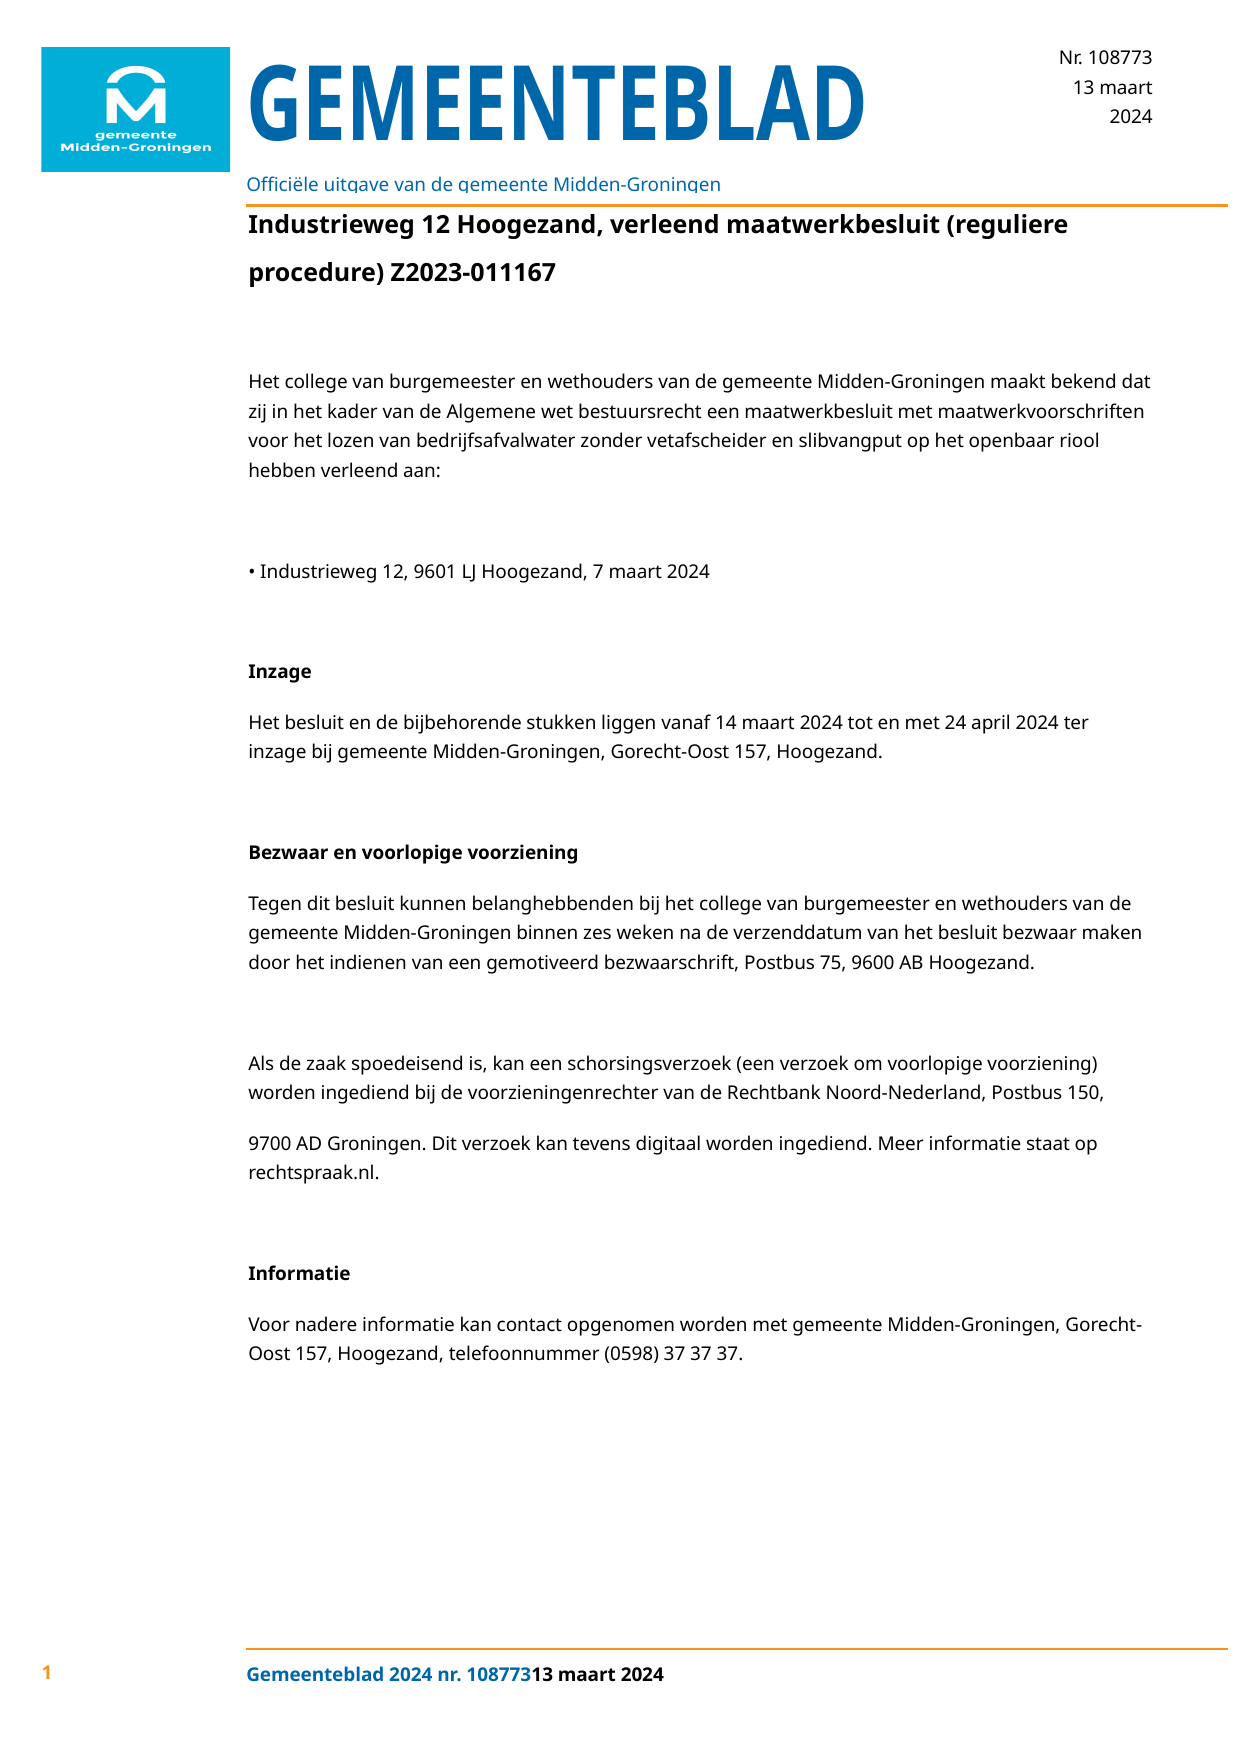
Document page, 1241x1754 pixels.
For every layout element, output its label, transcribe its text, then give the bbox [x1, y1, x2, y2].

text • Industrieweg 12, 9601 LJ Hoogezand, 7 maart 2024 [248, 558, 1152, 584]
picture [107, 89, 165, 122]
text Industrieweg 12 Hoogezand, verleend maatwerkbesluit (reguliere procedure) Z2023-011167 [248, 207, 1152, 288]
picture [184, 146, 190, 153]
text Het college van burgemeester en wethouders van de gemeente Midden-Groningen maakt bekend dat zij in het kader van de Algemene wet bestuursrecht een maatwerkbesluit met maatwerkvoorschriften voor het lozen van bedrijfsafvalwater zonder vetafscheider en slibvangput op het openbaar riool hebben verleend aan: [248, 368, 1152, 483]
text Het besluit en de bijbehorende stukken liggen vanaf 14 maart 2024 tot en met 24 april 2024 ter inzage bij gemeente Midden-Groningen, Gorecht-Oost 157, Hoogezand. [248, 709, 1152, 764]
text 9700 AD Groningen. Dit verzoek kan tevens digitaal worden ingediend. Meer informatie staat op rechtspraak.nl. [248, 1130, 1152, 1185]
text Tegen dit besluit kunnen belanghebbenden bij het college van burgemeester en wethouders van de gemeente Midden-Groningen binnen zes weken na de verzenddatum van het besluit bezwaar maken door het indienen van een gemotiveerd bezwaarschrift, Postbus 75, 9600 AB Hoogezand. [248, 890, 1152, 975]
text Als de zaak spoedeisend is, kan een schorsingsverzoek (een verzoek om voorlopige voorziening) worden ingediend bij de voorzieningenrechter van de Rechtbank Noord-Nederland, Postbus 150, [248, 1050, 1152, 1105]
text Inzage [248, 659, 1152, 684]
picture [108, 66, 164, 82]
text Voor nadere informatie kan contact opgenomen worden met gemeente Midden-Groningen, Gorecht-Oost 157, Hoogezand, telefoonnummer (0598) 37 37 37. [248, 1311, 1152, 1366]
text Bezwaar en voorlopige voorziening [248, 839, 1152, 865]
text Informatie [248, 1260, 1152, 1286]
